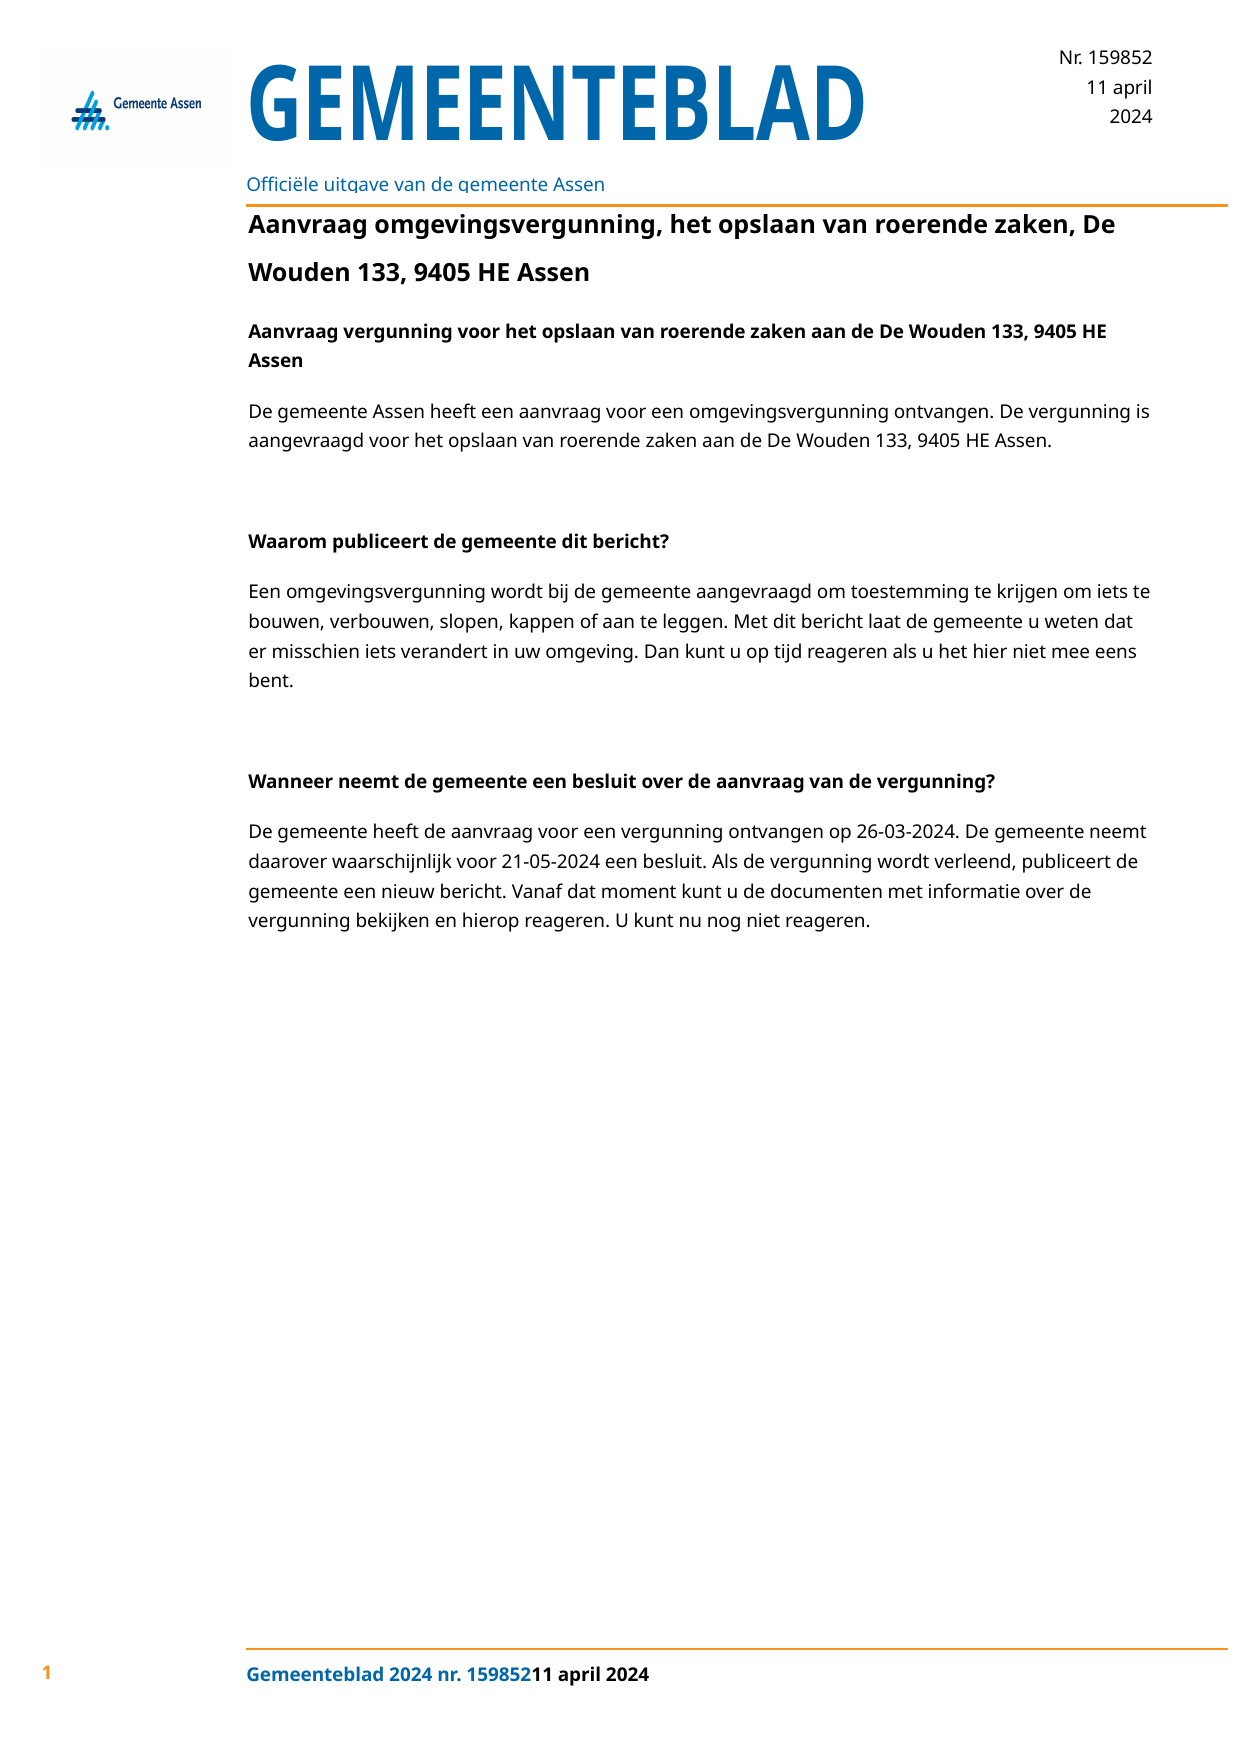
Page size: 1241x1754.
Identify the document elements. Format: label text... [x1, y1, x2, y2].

text De gemeente Assen heeft een aanvraag voor een omgevingsvergunning ontvangen. De vergunning is aangevraagd voor het opslaan van roerende zaken aan de De Wouden 133, 9405 HE Assen. [248, 398, 1152, 453]
text Aanvraag omgevingsvergunning, het opslaan van roerende zaken, De Wouden 133, 9405 HE Assen [248, 207, 1152, 288]
text De gemeente heeft de aanvraag voor een vergunning ontvangen op 26-03-2024. De gemeente neemt daarover waarschijnlijk voor 21-05-2024 een besluit. Als de vergunning wordt verleend, publiceert de gemeente een nieuw bericht. Vanaf dat moment kunt u de documenten met informatie over de vergunning bekijken en hierop reageren. U kunt nu nog niet reageren. [248, 819, 1152, 933]
text Een omgevingsvergunning wordt bij de gemeente aangevraagd om toestemming te krijgen om iets te bouwen, verbouwen, slopen, kappen of aan te leggen. Met dit bericht laat de gemeente u weten dat er misschien iets verandert in uw omgeving. Dan kunt u op tijd reageren als u het hier niet mee eens bent. [248, 579, 1152, 693]
picture [41, 47, 231, 172]
text Aanvraag vergunning voor het opslaan van roerende zaken aan de De Wouden 133, 9405 HE Assen [248, 318, 1152, 373]
text Wanneer neemt de gemeente een besluit over de aanvraag van de vergunning? [248, 768, 1152, 794]
text Waarom publiceert de gemeente dit bericht? [248, 528, 1152, 554]
